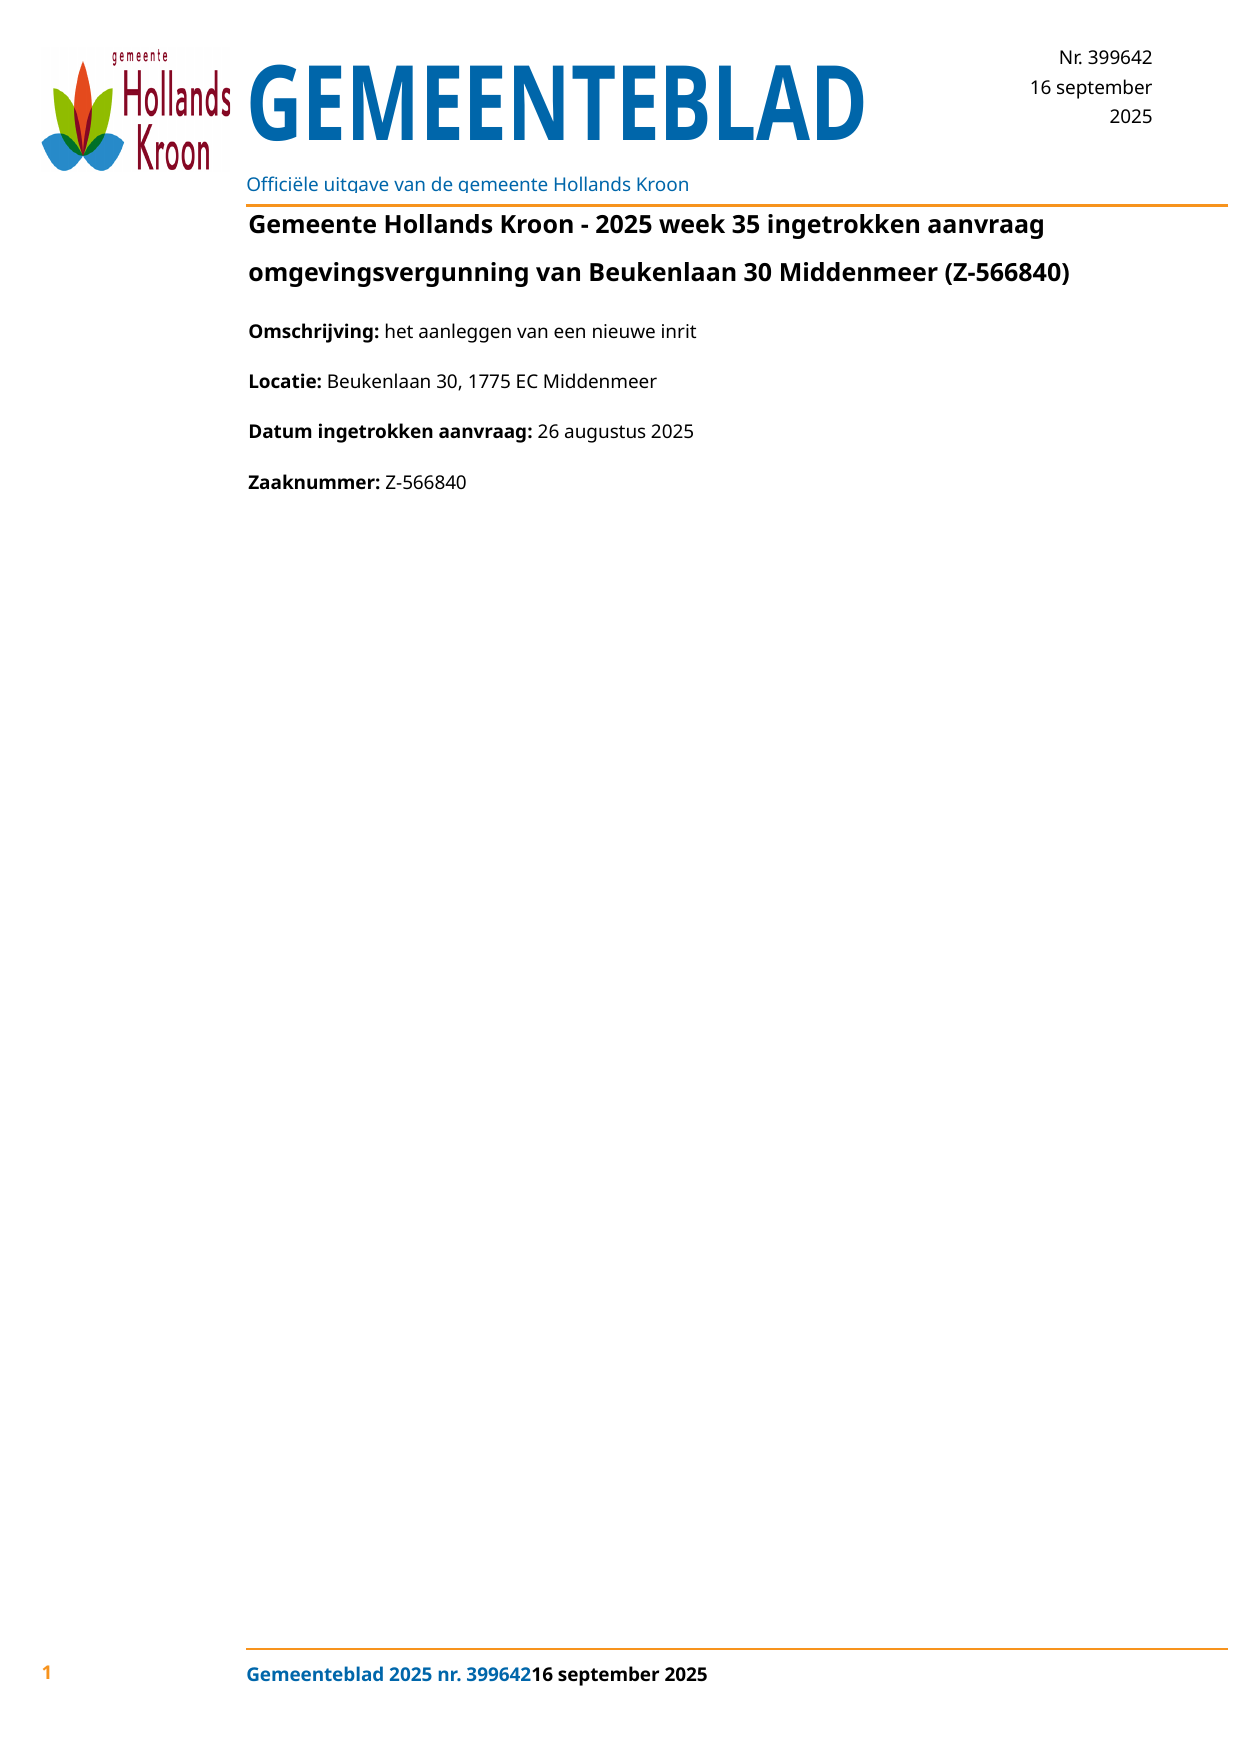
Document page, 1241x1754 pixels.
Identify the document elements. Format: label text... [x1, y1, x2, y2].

text Datum ingetrokken aanvraag: 26 augustus 2025 [248, 419, 1152, 444]
text Locatie: Beukenlaan 30, 1775 EC Middenmeer [248, 368, 1152, 394]
picture [41, 47, 231, 172]
text Gemeente Hollands Kroon - 2025 week 35 ingetrokken aanvraag omgevingsvergunning van Beukenlaan 30 Middenmeer (Z-566840) [248, 207, 1152, 288]
text Omschrijving: het aanleggen van een nieuwe inrit [248, 318, 1152, 344]
text Zaaknummer: Z-566840 [248, 469, 1152, 495]
